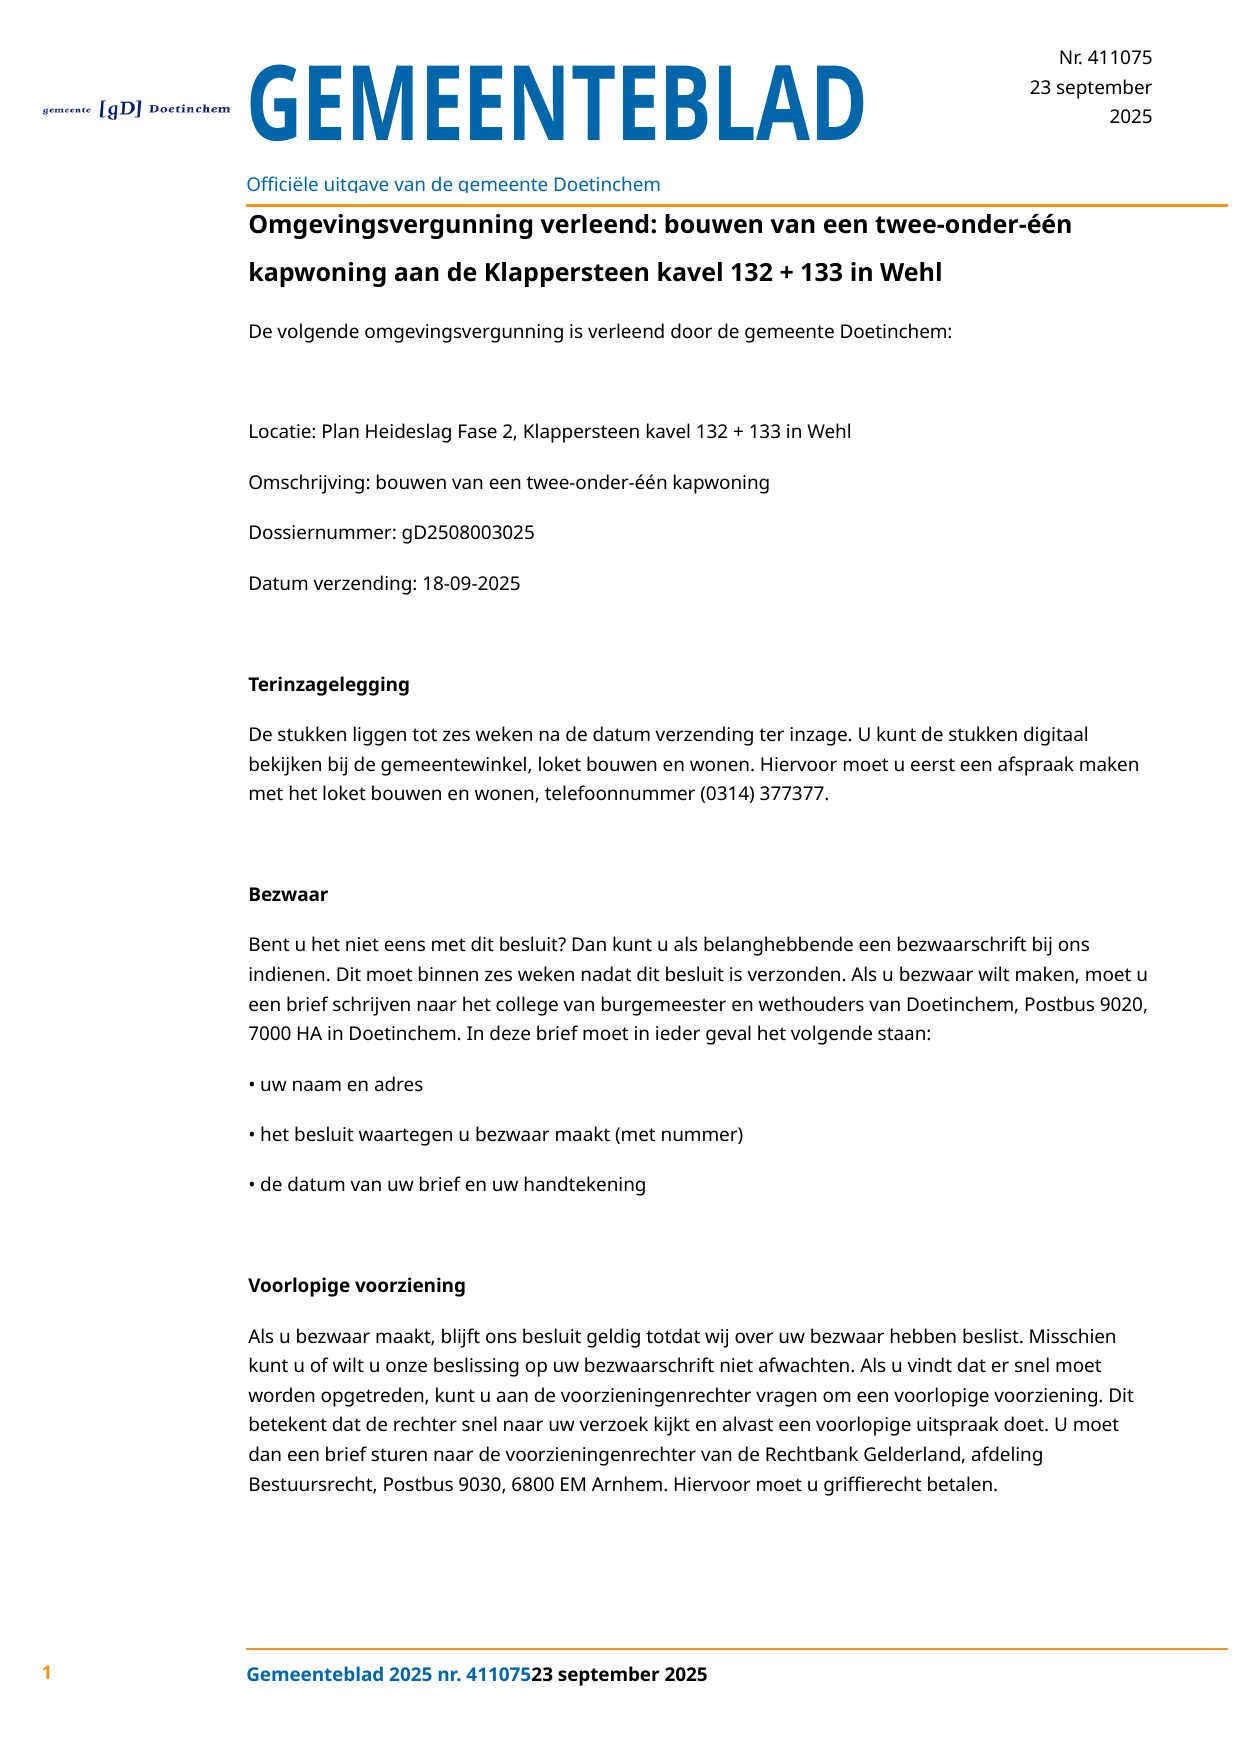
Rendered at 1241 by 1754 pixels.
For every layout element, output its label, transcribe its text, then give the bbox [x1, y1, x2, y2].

text Als u bezwaar maakt, blijft ons besluit geldig totdat wij over uw bezwaar hebben beslist. Misschien kunt u of wilt u onze beslissing op uw bezwaarschrift niet afwachten. Als u vindt dat er snel moet worden opgetreden, kunt u aan de voorzieningenrechter vragen om een voorlopige voorziening. Dit betekent dat de rechter snel naar uw verzoek kijkt en alvast een voorlopige uitspraak doet. U moet dan een brief sturen naar de voorzieningenrechter van de Rechtbank Gelderland, afdeling Bestuursrecht, Postbus 9030, 6800 EM Arnhem. Hiervoor moet u griffierecht betalen. [248, 1323, 1152, 1497]
text Bent u het niet eens met dit besluit? Dan kunt u als belanghebbende een bezwaarschrift bij ons indienen. Dit moet binnen zes weken nadat dit besluit is verzonden. Als u bezwaar wilt maken, moet u een brief schrijven naar het college van burgemeester en wethouders van Doetinchem, Postbus 9020, 7000 HA in Doetinchem. In deze brief moet in ieder geval het volgende staan: [248, 932, 1152, 1046]
text De stukken liggen tot zes weken na de datum verzending ter inzage. U kunt de stukken digitaal bekijken bij de gemeentewinkel, loket bouwen en wonen. Hiervoor moet u eerst een afspraak maken met het loket bouwen en wonen, telefoonnummer (0314) 377377. [248, 721, 1152, 806]
text Locatie: Plan Heideslag Fase 2, Klappersteen kavel 132 + 133 in Wehl [248, 419, 1152, 444]
text Bezwaar [248, 881, 1152, 907]
text Voorlopige voorziening [248, 1272, 1152, 1298]
text • het besluit waartegen u bezwaar maakt (met nummer) [248, 1121, 1152, 1147]
text Omgevingsvergunning verleend: bouwen van een twee-onder-één kapwoning aan de Klappersteen kavel 132 + 133 in Wehl [248, 207, 1152, 288]
text • uw naam en adres [248, 1071, 1152, 1097]
text Dossiernummer: gD2508003025 [248, 519, 1152, 545]
text • de datum van uw brief en uw handtekening [248, 1172, 1152, 1197]
text Terinzagelegging [248, 671, 1152, 697]
picture [41, 47, 231, 172]
text Omschrijving: bouwen van een twee-onder-één kapwoning [248, 469, 1152, 495]
text De volgende omgevingsvergunning is verleend door de gemeente Doetinchem: [248, 318, 1152, 344]
text Datum verzending: 18-09-2025 [248, 570, 1152, 596]
